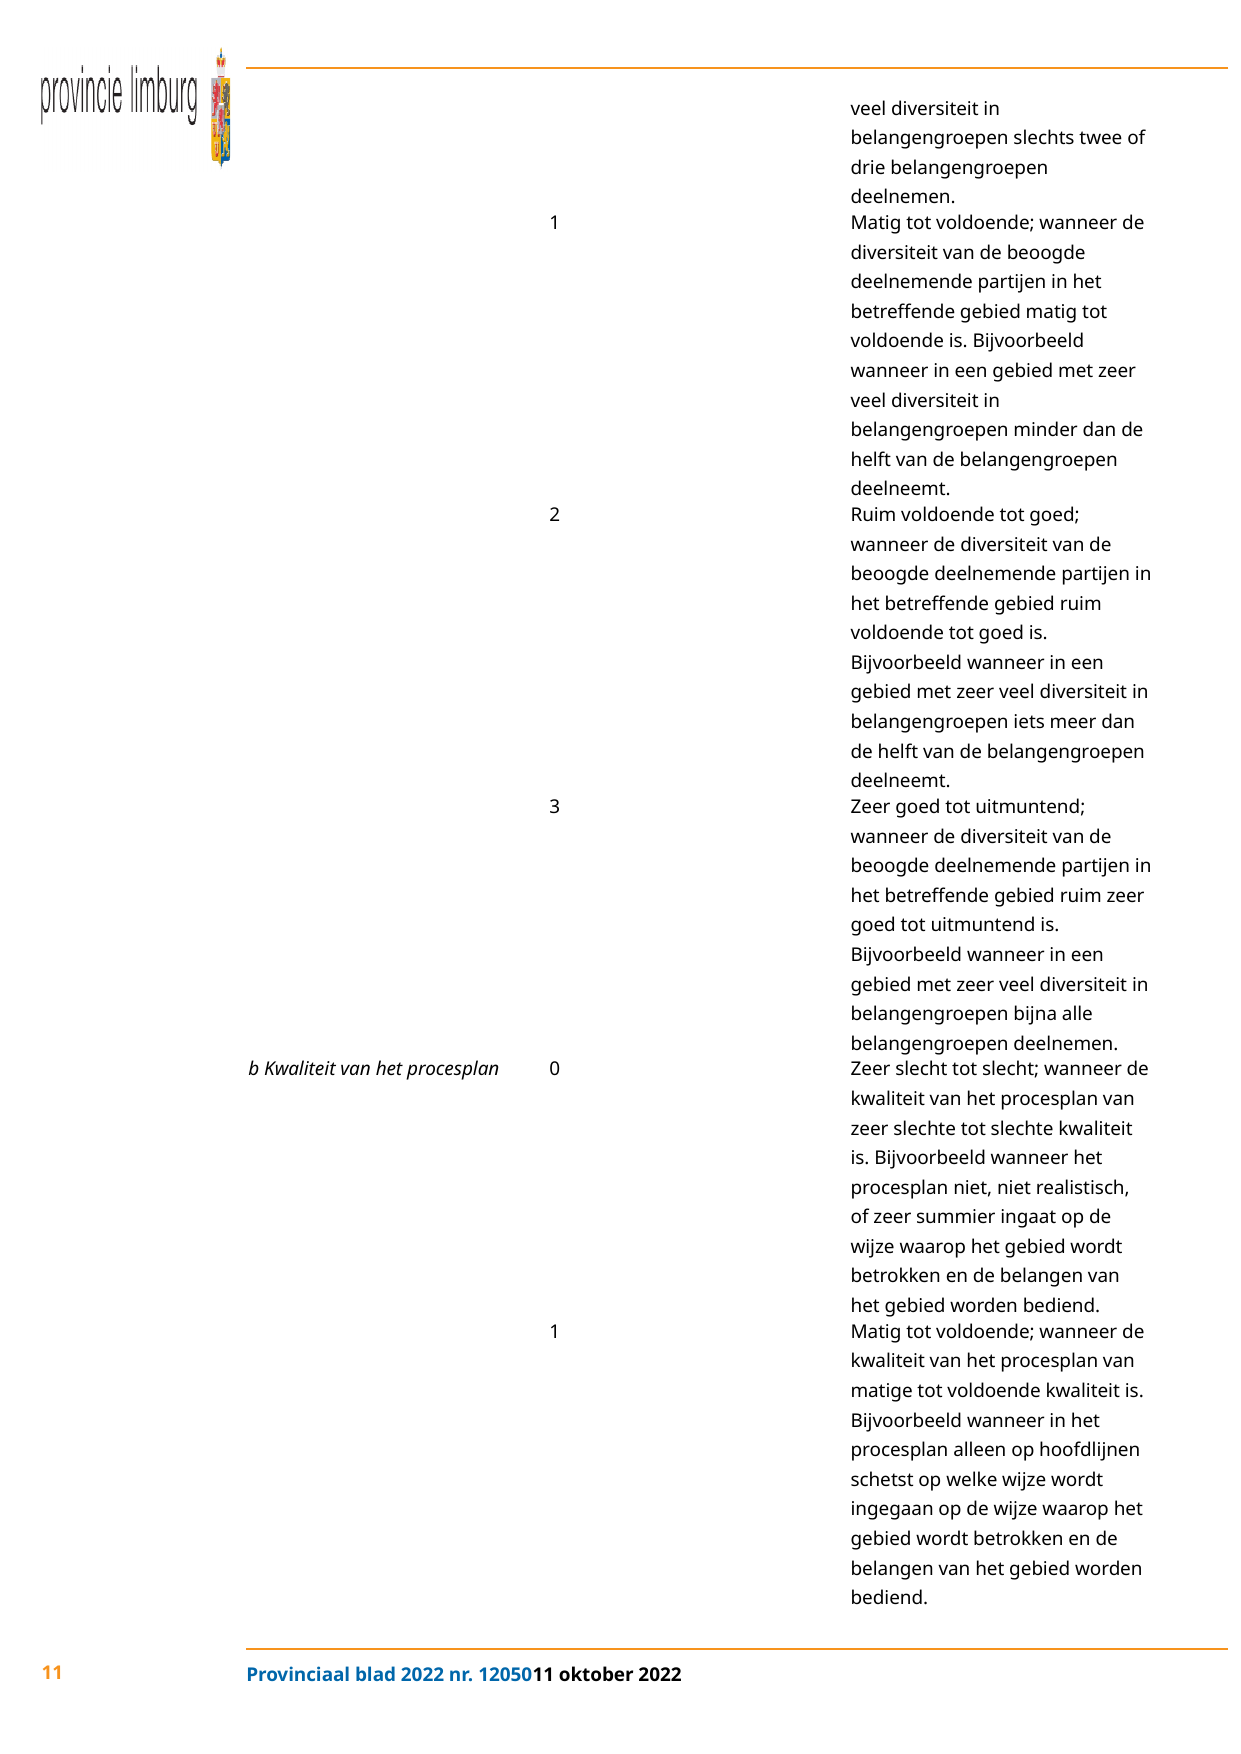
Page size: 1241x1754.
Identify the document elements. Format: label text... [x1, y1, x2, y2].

table_cell 1 [549, 1318, 850, 1610]
table_cell Zeer slecht tot slecht; wanneer de kwaliteit van het procesplan van zeer slechte tot slechte kwaliteit is. Bijvoorbeeld wanneer het procesplan niet, niet realistisch, of zeer summier ingaat op de wijze waarop het gebied wordt betrokken en de belangen van het gebied worden bediend. [850, 1056, 1152, 1318]
table_cell Matig tot voldoende; wanneer de diversiteit van de beoogde deelnemende partijen in het betreffende gebied matig tot voldoende is. Bijvoorbeeld wanneer in een gebied met zeer veel diversiteit in belangengroepen minder dan de helft van de belangengroepen deelneemt. [850, 209, 1152, 501]
picture [41, 47, 231, 172]
table_cell 0 [549, 1056, 850, 1318]
table_cell veel diversiteit in belangengroepen slechts twee of drie belangengroepen deelnemen. [850, 95, 1152, 209]
table_cell [248, 95, 549, 1056]
table_cell 2 [549, 501, 850, 793]
table_cell Zeer goed tot uitmuntend; wanneer de diversiteit van de beoogde deelnemende partijen in het betreffende gebied ruim zeer goed tot uitmuntend is. Bijvoorbeeld wanneer in een gebied met zeer veel diversiteit in belangengroepen bijna alle belangengroepen deelnemen. [850, 793, 1152, 1056]
table_cell b Kwaliteit van het procesplan [248, 1056, 549, 1612]
table_cell 3 [549, 793, 850, 1056]
table_cell Ruim voldoende tot goed; wanneer de diversiteit van de beoogde deelnemende partijen in het betreffende gebied ruim voldoende tot goed is. Bijvoorbeeld wanneer in een gebied met zeer veel diversiteit in belangengroepen iets meer dan de helft van de belangengroepen deelneemt. [850, 501, 1152, 793]
table_cell 1 [549, 209, 850, 501]
table_cell [549, 95, 850, 209]
table_cell Matig tot voldoende; wanneer de kwaliteit van het procesplan van matige tot voldoende kwaliteit is. Bijvoorbeeld wanneer in het procesplan alleen op hoofdlijnen schetst op welke wijze wordt ingegaan op de wijze waarop het gebied wordt betrokken en de belangen van het gebied worden bediend. [850, 1318, 1152, 1610]
